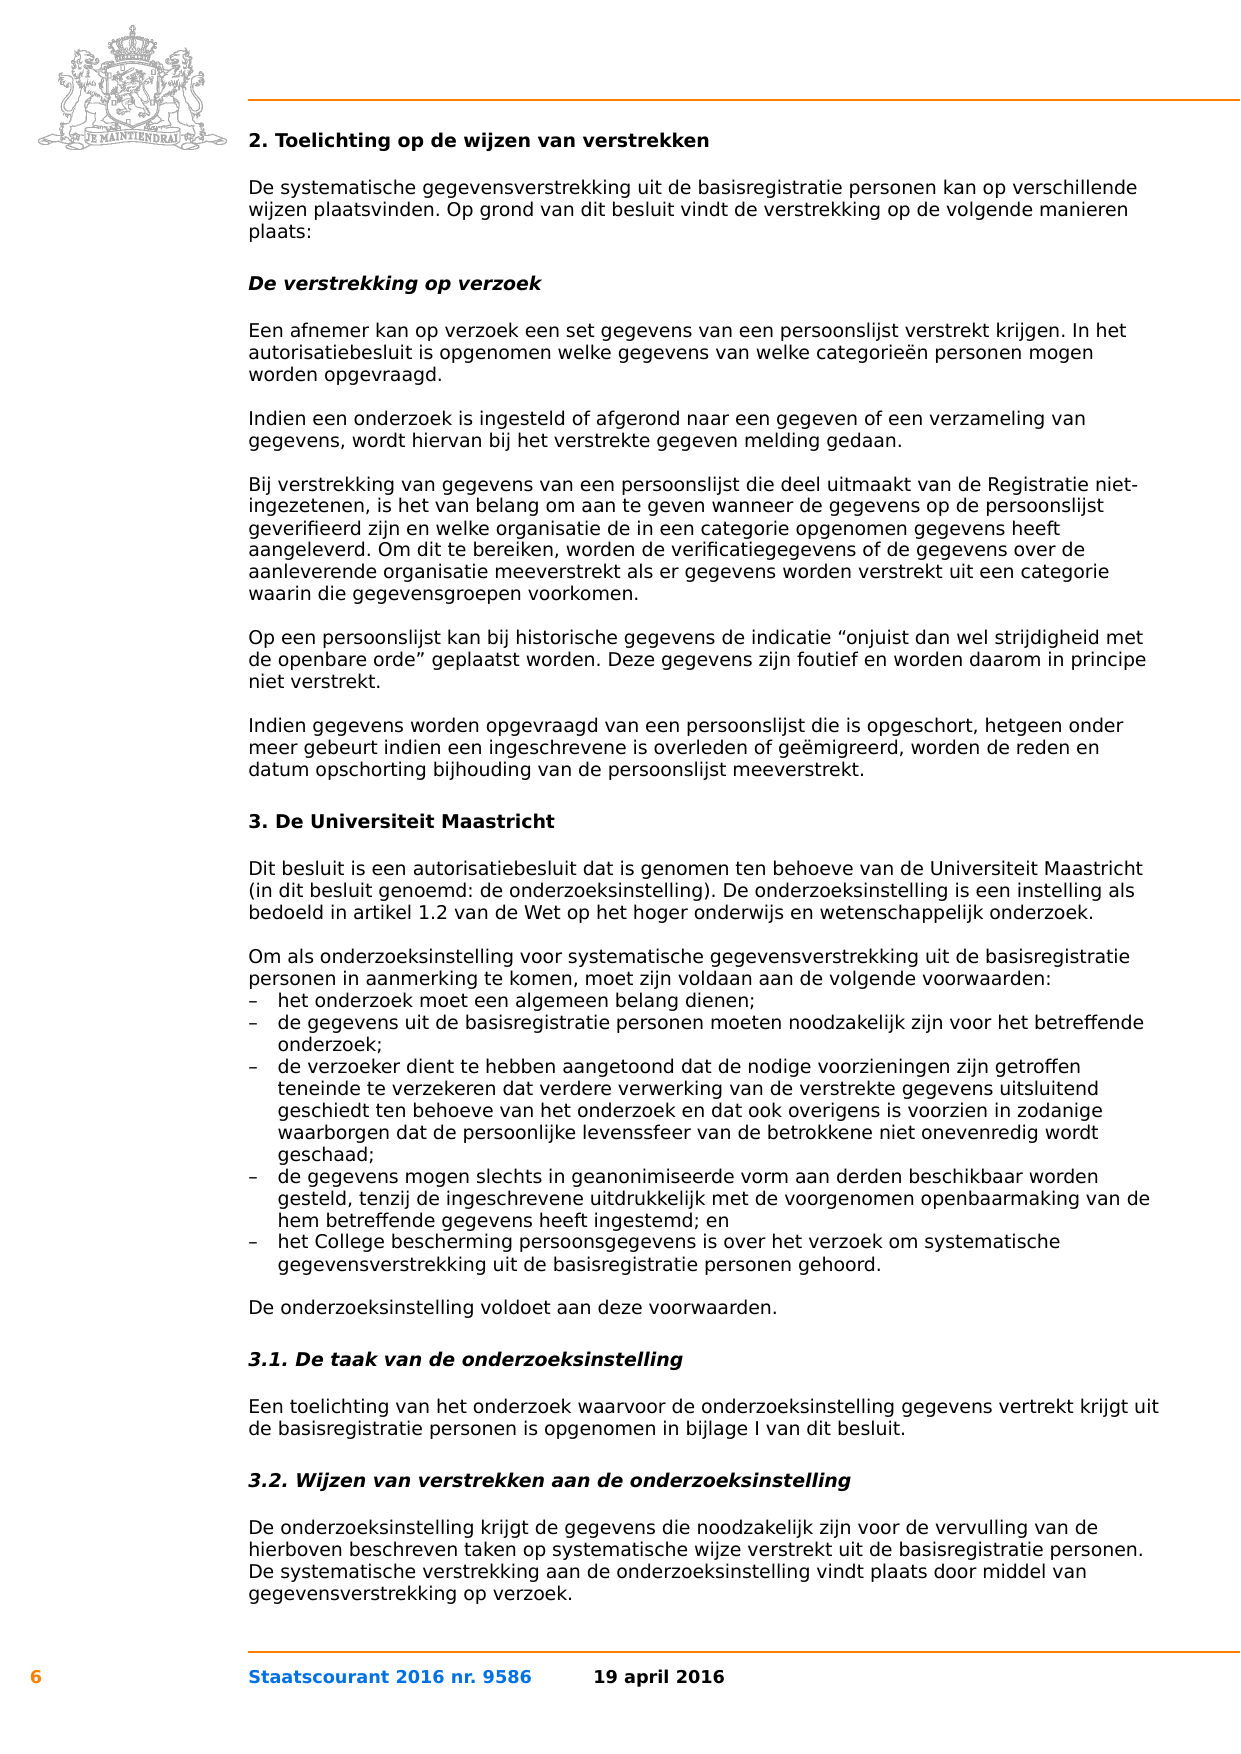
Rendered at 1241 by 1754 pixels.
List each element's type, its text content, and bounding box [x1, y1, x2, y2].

text Dit besluit is een autorisatiebesluit dat is genomen ten behoeve van de Universiteit Maastricht (in dit besluit genoemd: de onderzoeksinstelling). De onderzoeksinstelling is een instelling als bedoeld in artikel 1.2 van de Wet op het hoger onderwijs en wetenschappelijk onderzoek. [248, 858, 1163, 924]
text – de gegevens uit de basisregistratie personen moeten noodzakelijk zijn voor het betreffende onderzoek; [248, 1012, 1163, 1056]
text – de gegevens mogen slechts in geanonimiseerde vorm aan derden beschikbaar worden gesteld, tenzij de ingeschrevene uitdrukkelijk met de voorgenomen openbaarmaking van de hem betreffende gegevens heeft ingestemd; en [248, 1166, 1163, 1231]
text De onderzoeksinstelling krijgt de gegevens die noodzakelijk zijn voor de vervulling van de hierboven beschreven taken op systematische wijze verstrekt uit de basisregistratie personen. De systematische verstrekking aan de onderzoeksinstelling vindt plaats door middel van gegevensverstrekking op verzoek. [248, 1517, 1163, 1605]
text De systematische gegevensverstrekking uit de basisregistratie personen kan op verschillende wijzen plaatsvinden. Op grond van dit besluit vindt de verstrekking op de volgende manieren plaats: [248, 177, 1163, 243]
subtitle 2. Toelichting op de wijzen van verstrekken [248, 130, 1163, 152]
text Een afnemer kan op verzoek een set gegevens van een persoonslijst verstrekt krijgen. In het autorisatiebesluit is opgenomen welke gegevens van welke categorieën personen mogen worden opgevraagd. [248, 320, 1163, 386]
subtitle De verstrekking op verzoek [248, 273, 1163, 295]
text Een toelichting van het onderzoek waarvoor de onderzoeksinstelling gegevens vertrekt krijgt uit de basisregistratie personen is opgenomen in bijlage I van dit besluit. [248, 1396, 1163, 1440]
text – het onderzoek moet een algemeen belang dienen; [248, 990, 1163, 1012]
picture [38, 25, 227, 150]
text – de verzoeker dient te hebben aangetoond dat de nodige voorzieningen zijn getroffen teneinde te verzekeren dat verdere verwerking van de verstrekte gegevens uitsluitend geschiedt ten behoeve van het onderzoek en dat ook overigens is voorzien in zodanige waarborgen dat de persoonlijke levenssfeer van de betrokkene niet onevenredig wordt geschaad; [248, 1056, 1163, 1166]
text Bij verstrekking van gegevens van een persoonslijst die deel uitmaakt van de Registratie niet-ingezetenen, is het van belang om aan te geven wanneer de gegevens op de persoonslijst geverifieerd zijn en welke organisatie de in een categorie opgenomen gegevens heeft aangeleverd. Om dit te bereiken, worden de verificatiegegevens of de gegevens over de aanleverende organisatie meeverstrekt als er gegevens worden verstrekt uit een categorie waarin die gegevensgroepen voorkomen. [248, 473, 1163, 605]
subtitle 3.2. Wijzen van verstrekken aan de onderzoeksinstelling [248, 1470, 1163, 1492]
text Op een persoonslijst kan bij historische gegevens de indicatie “onjuist dan wel strijdigheid met de openbare orde” geplaatst worden. Deze gegevens zijn foutief en worden daarom in principe niet verstrekt. [248, 627, 1163, 693]
text De onderzoeksinstelling voldoet aan deze voorwaarden. [248, 1297, 1163, 1319]
text – het College bescherming persoonsgegevens is over het verzoek om systematische gegevensverstrekking uit de basisregistratie personen gehoord. [248, 1231, 1163, 1275]
text Indien gegevens worden opgevraagd van een persoonslijst die is opgeschort, hetgeen onder meer gebeurt indien een ingeschrevene is overleden of geëmigreerd, worden de reden en datum opschorting bijhouding van de persoonslijst meeverstrekt. [248, 715, 1163, 781]
text Indien een onderzoek is ingesteld of afgerond naar een gegeven of een verzameling van gegevens, wordt hiervan bij het verstrekte gegeven melding gedaan. [248, 408, 1163, 452]
text Om als onderzoeksinstelling voor systematische gegevensverstrekking uit de basisregistratie personen in aanmerking te komen, moet zijn voldaan aan de volgende voorwaarden: [248, 946, 1163, 990]
subtitle 3.1. De taak van de onderzoeksinstelling [248, 1349, 1163, 1371]
subtitle 3. De Universiteit Maastricht [248, 811, 1163, 833]
